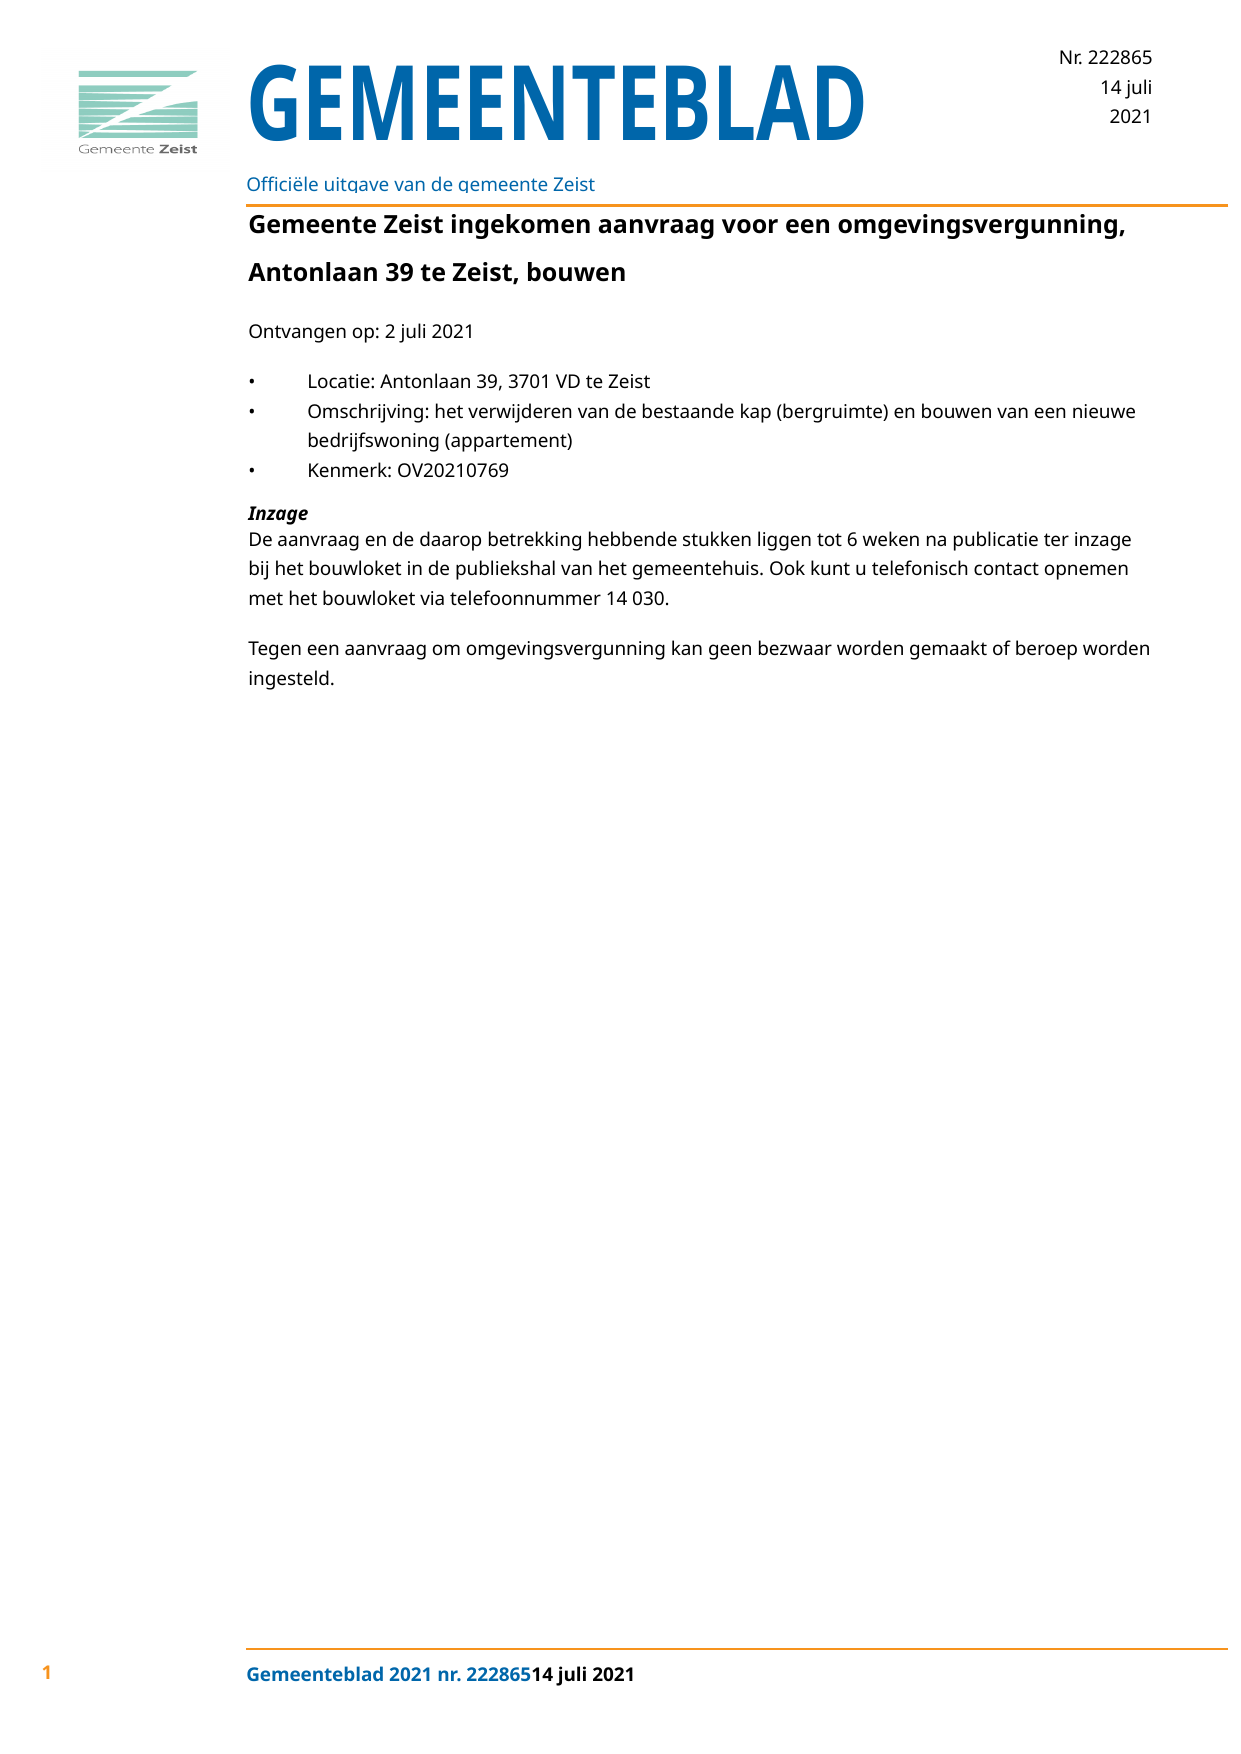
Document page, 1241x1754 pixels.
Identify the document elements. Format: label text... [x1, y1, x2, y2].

text Tegen een aanvraag om omgevingsvergunning kan geen bezwaar worden gemaakt of beroep worden ingesteld. [248, 636, 1152, 691]
text Gemeente Zeist ingekomen aanvraag voor een omgevingsvergunning, Antonlaan 39 te Zeist, bouwen [248, 207, 1152, 288]
picture [41, 47, 231, 172]
text Ontvangen op: 2 juli 2021 [248, 318, 1152, 344]
list Omschrijving: het verwijderen van de bestaande kap (bergruimte) en bouwen van een nieuwe bedrijfswoning (appartement) [248, 398, 1152, 453]
list Locatie: Antonlaan 39, 3701 VD te Zeist [248, 368, 1152, 394]
list Kenmerk: OV20210769 [248, 457, 1152, 483]
text De aanvraag en de daarop betrekking hebbende stukken liggen tot 6 weken na publicatie ter inzage bij het bouwloket in de publiekshal van het gemeentehuis. Ook kunt u telefonisch contact opnemen met het bouwloket via telefoonnummer 14 030. [248, 526, 1152, 611]
text Inzage [248, 500, 1152, 526]
